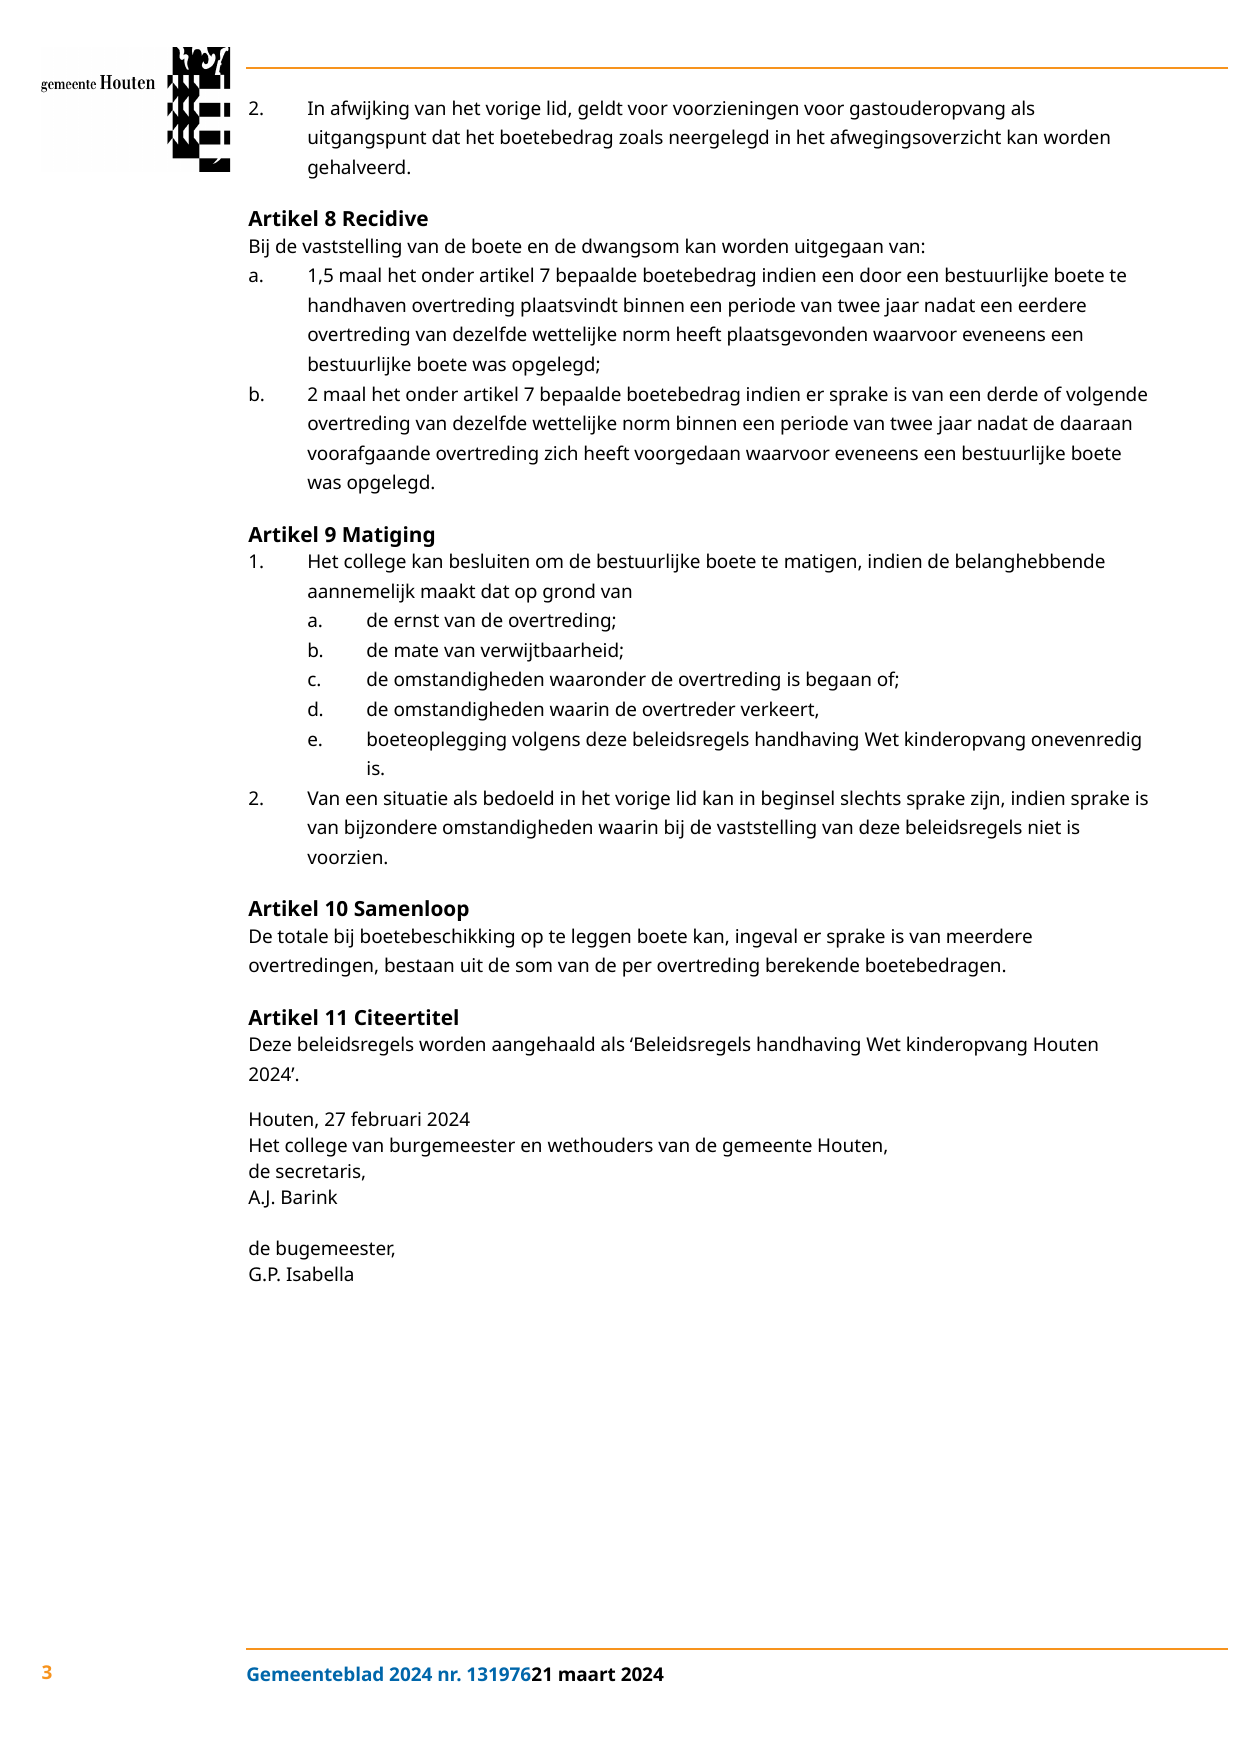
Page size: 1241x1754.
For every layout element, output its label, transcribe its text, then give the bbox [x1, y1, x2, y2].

text Artikel 9 Matiging [248, 520, 1152, 548]
text Bij de vaststelling van de boete en de dwangsom kan worden uitgegaan van: [248, 233, 1152, 258]
list 2 maal het onder artikel 7 bepaalde boetebedrag indien er sprake is van een derde of volgende overtreding van dezelfde wettelijke norm binnen een periode van twee jaar nadat de daaraan voorafgaande overtreding zich heeft voorgedaan waarvoor eveneens een bestuurlijke boete was opgelegd. [248, 381, 1152, 495]
list 1,5 maal het onder artikel 7 bepaalde boetebedrag indien een door een bestuurlijke boete te handhaven overtreding plaatsvindt binnen een periode van twee jaar nadat een eerdere overtreding van dezelfde wettelijke norm heeft plaatsgevonden waarvoor eveneens een bestuurlijke boete was opgelegd; [248, 262, 1152, 377]
list de omstandigheden waaronder de overtreding is begaan of; [307, 667, 1152, 692]
list de ernst van de overtreding; [307, 607, 1152, 633]
text Het college van burgemeester en wethouders van de gemeente Houten, [248, 1132, 1152, 1158]
list de omstandigheden waarin de overtreder verkeert, [307, 696, 1152, 722]
text Houten, 27 februari 2024 [248, 1107, 1152, 1132]
text De totale bij boetebeschikking op te leggen boete kan, ingeval er sprake is van meerdere overtredingen, bestaan uit de som van de per overtreding berekende boetebedragen. [248, 923, 1152, 978]
text Artikel 11 Citeertitel [248, 1003, 1152, 1031]
text G.P. Isabella [248, 1261, 1152, 1287]
list de mate van verwijtbaarheid; [307, 637, 1152, 663]
list Het college kan besluiten om de bestuurlijke boete te matigen, indien de belanghebbende aannemelijk maakt dat op grond van [248, 548, 1152, 604]
picture [41, 47, 231, 172]
list In afwijking van het vorige lid, geldt voor voorzieningen voor gastouderopvang als uitgangspunt dat het boetebedrag zoals neergelegd in het afwegingsoverzicht kan worden gehalveerd. [248, 95, 1152, 180]
text Artikel 10 Samenloop [248, 894, 1152, 923]
text A.J. Barink [248, 1184, 1152, 1209]
text Deze beleidsregels worden aangehaald als ‘Beleidsregels handhaving Wet kinderopvang Houten 2024’. [248, 1031, 1152, 1087]
list boeteoplegging volgens deze beleidsregels handhaving Wet kinderopvang onevenredig is. [307, 726, 1152, 781]
list Van een situatie als bedoeld in het vorige lid kan in beginsel slechts sprake zijn, indien sprake is van bijzondere omstandigheden waarin bij de vaststelling van deze beleidsregels niet is voorzien. [248, 785, 1152, 870]
text de bugemeester, [248, 1235, 1152, 1261]
text Artikel 8 Recidive [248, 204, 1152, 233]
text de secretaris, [248, 1158, 1152, 1184]
